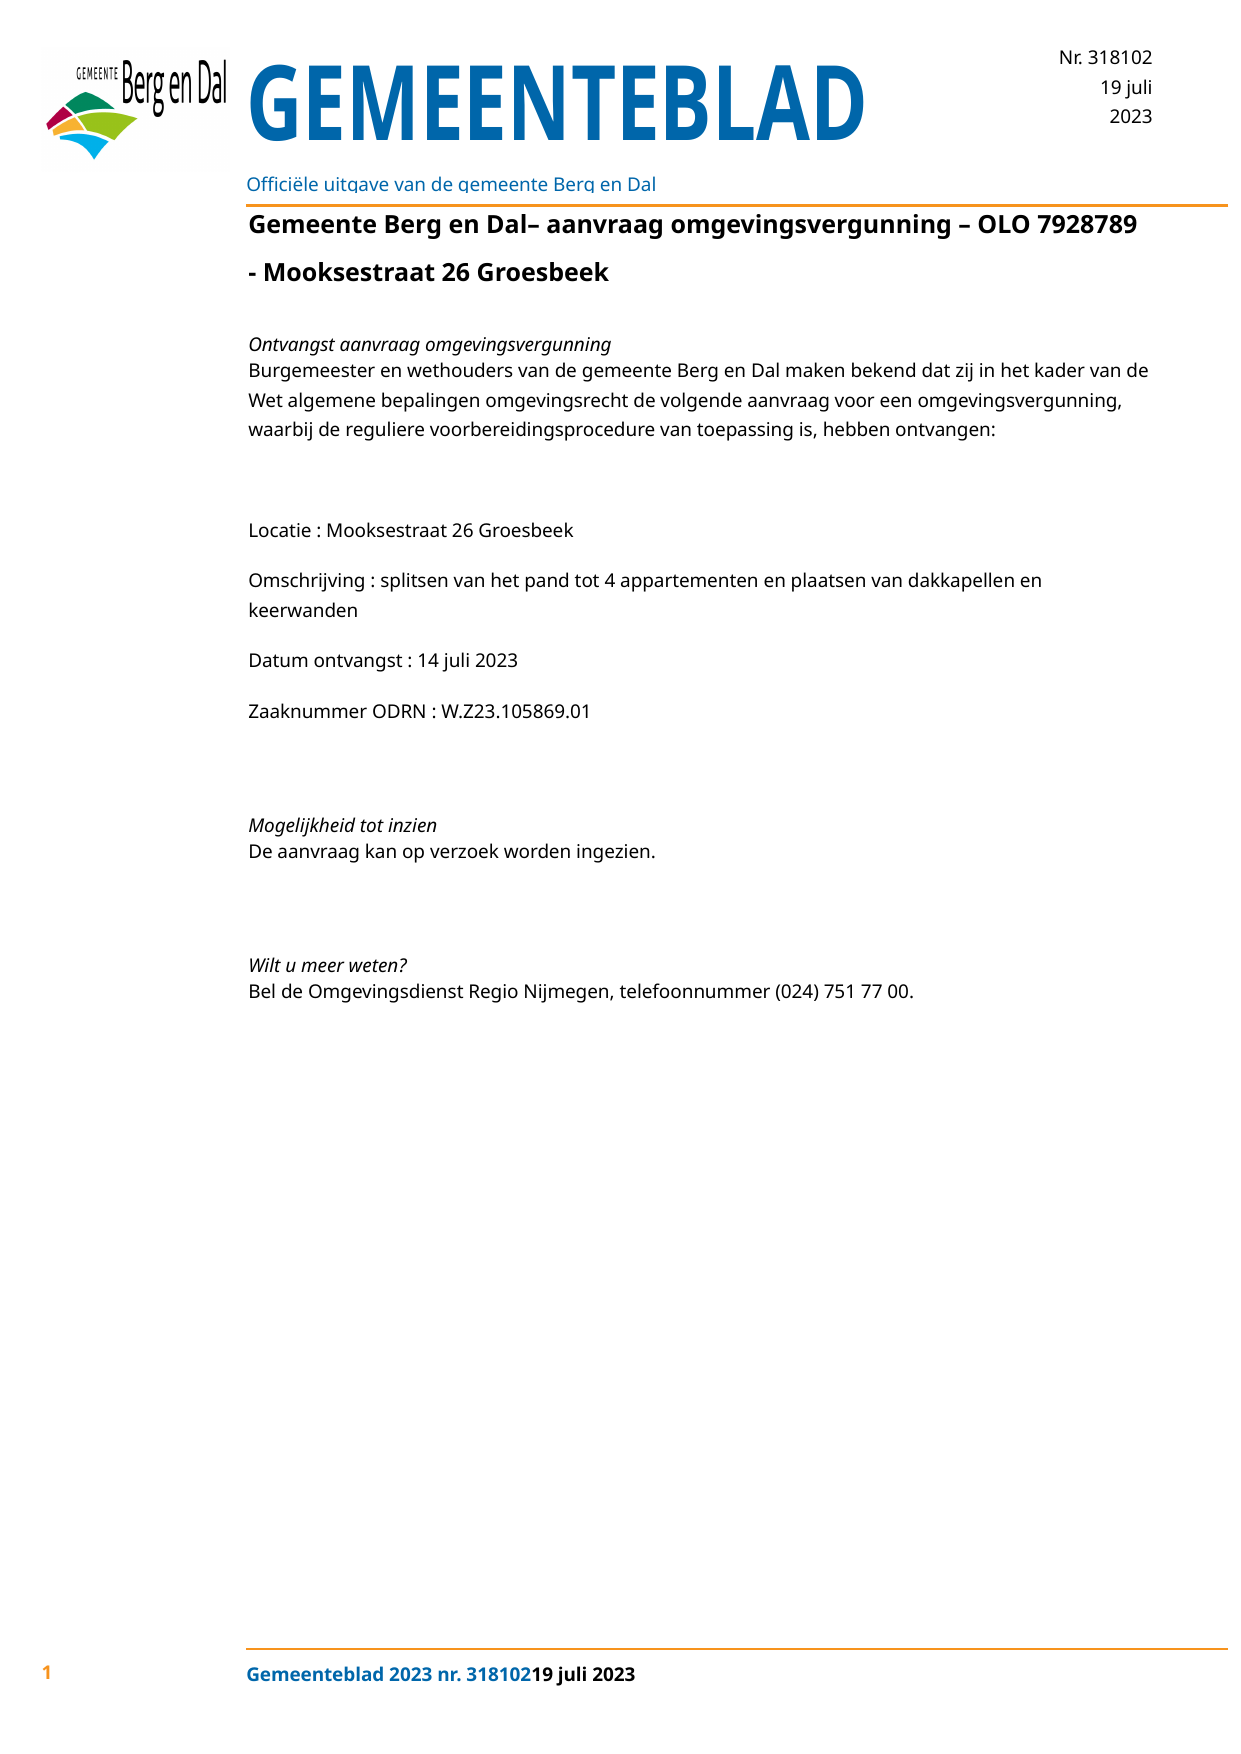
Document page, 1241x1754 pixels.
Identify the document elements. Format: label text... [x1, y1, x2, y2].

picture [41, 47, 231, 172]
text Ontvangst aanvraag omgevingsvergunning [248, 331, 1152, 357]
text Mogelijkheid tot inzien [248, 812, 1152, 838]
text Wilt u meer weten? [248, 952, 1152, 978]
text Locatie : Mooksestraat 26 Groesbeek [248, 517, 1152, 543]
text Burgemeester en wethouders van de gemeente Berg en Dal maken bekend dat zij in het kader van de Wet algemene bepalingen omgevingsrecht de volgende aanvraag voor een omgevingsvergunning, waarbij de reguliere voorbereidingsprocedure van toepassing is, hebben ontvangen: [248, 357, 1152, 442]
text Gemeente Berg en Dal– aanvraag omgevingsvergunning – OLO 7928789 - Mooksestraat 26 Groesbeek [248, 207, 1152, 288]
text De aanvraag kan op verzoek worden ingezien. [248, 838, 1152, 864]
text Datum ontvangst : 14 juli 2023 [248, 648, 1152, 673]
text Bel de Omgevingsdienst Regio Nijmegen, telefoonnummer (024) 751 77 00. [248, 978, 1152, 1004]
text Omschrijving : splitsen van het pand tot 4 appartementen en plaatsen van dakkapellen en keerwanden [248, 568, 1152, 623]
text Zaaknummer ODRN : W.Z23.105869.01 [248, 698, 1152, 724]
